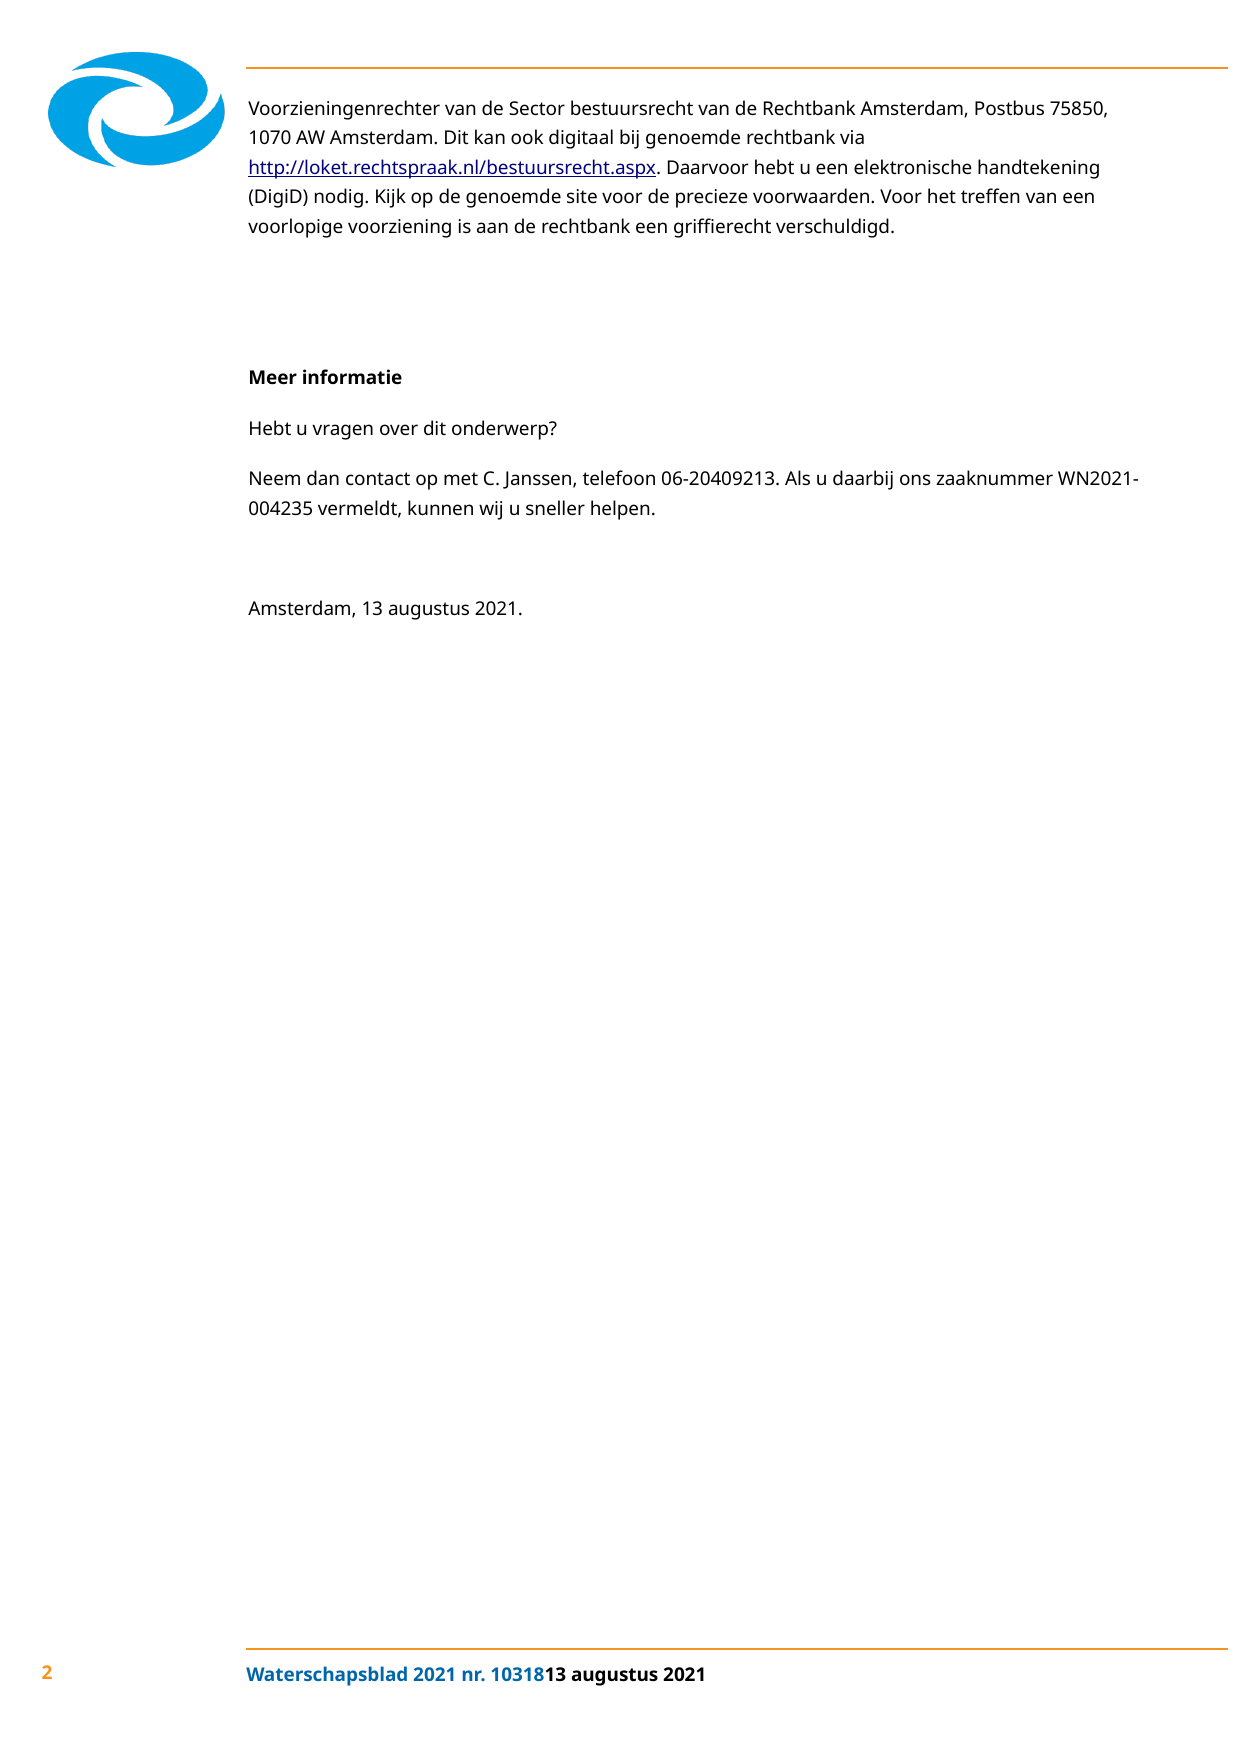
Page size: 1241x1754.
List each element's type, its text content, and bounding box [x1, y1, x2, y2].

text Amsterdam, 13 augustus 2021. [248, 596, 1152, 621]
picture [41, 47, 231, 172]
text Voorzieningenrechter van de Sector bestuursrecht van de Rechtbank Amsterdam, Postbus 75850, 1070 AW Amsterdam. Dit kan ook digitaal bij genoemde rechtbank via http://loket.rechtspraak.nl/bestuursrecht.aspx. Daarvoor hebt u een elektronische handtekening (DigiD) nodig. Kijk op de genoemde site voor de precieze voorwaarden. Voor het treffen van een voorlopige voorziening is aan de rechtbank een griffierecht verschuldigd. [248, 95, 1152, 239]
text Neem dan contact op met C. Janssen, telefoon 06-20409213. Als u daarbij ons zaaknummer WN2021-004235 vermeldt, kunnen wij u sneller helpen. [248, 465, 1152, 521]
text Hebt u vragen over dit onderwerp? [248, 415, 1152, 441]
text Meer informatie [248, 364, 1152, 390]
